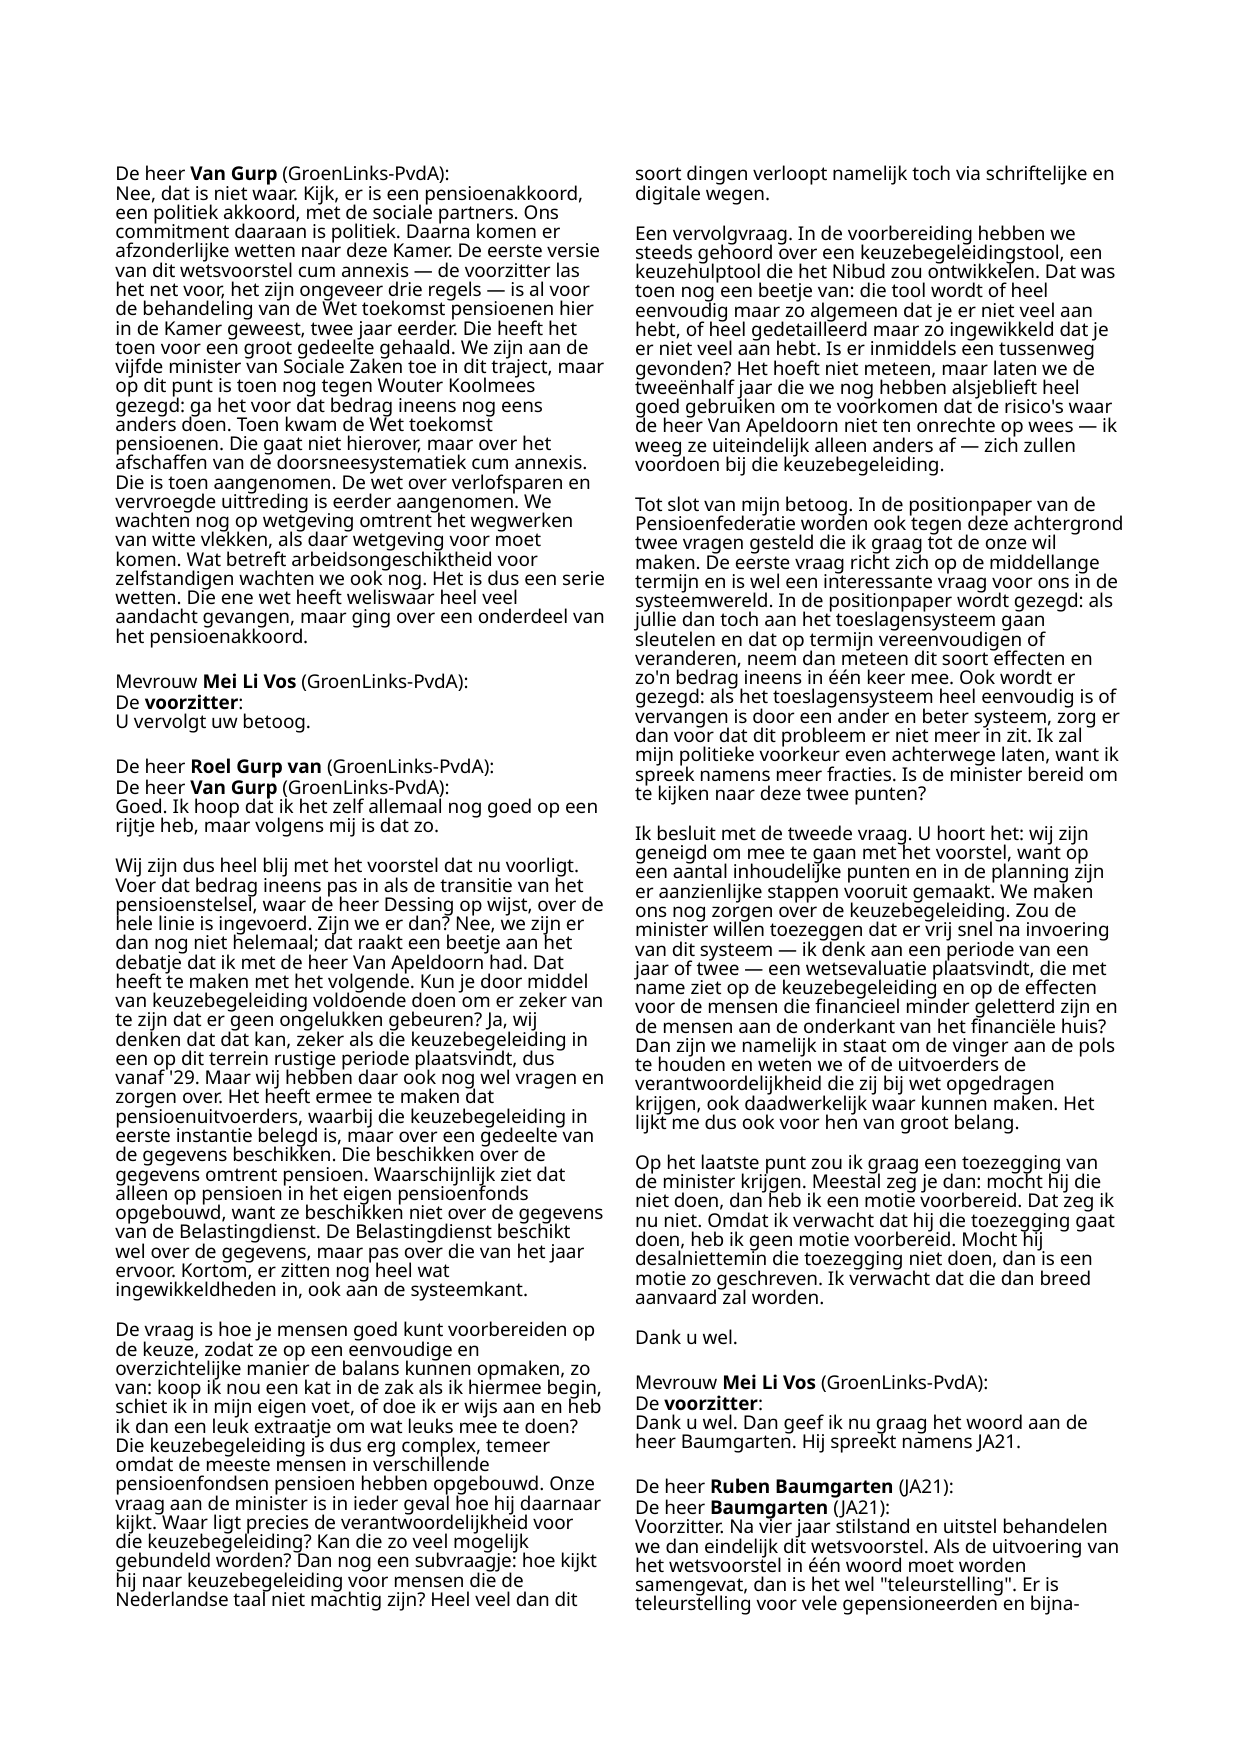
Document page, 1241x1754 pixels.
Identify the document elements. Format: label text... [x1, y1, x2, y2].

text soort dingen verloopt namelijk toch via schriftelijke en digitale wegen. [635, 165, 1125, 204]
text Voorzitter. Na vier jaar stilstand en uitstel behandelen we dan eindelijk dit wetsvoorstel. Als de uitvoering van het wetsvoorstel in één woord moet worden samengevat, dan is het wel "teleurstelling". Er is teleurstelling voor vele gepensioneerden en bijna- [635, 1518, 1125, 1615]
text De voorzitter: [635, 1395, 1125, 1414]
text Goed. Ik hoop dat ik het zelf allemaal nog goed op een rijtje heb, maar volgens mij is dat zo. [115, 798, 605, 837]
text Mevrouw Mei Li Vos (GroenLinks-PvdA): [635, 1369, 1125, 1395]
text Dank u wel. [635, 1329, 1125, 1348]
text De vraag is hoe je mensen goed kunt voorbereiden op de keuze, zodat ze op een eenvoudige en overzichtelijke manier de balans kunnen opmaken, zo van: koop ik nou een kat in de zak als ik hiermee begin, schiet ik in mijn eigen voet, of doe ik er wijs aan en heb ik dan een leuk extraatje om wat leuks mee te doen? Die keuzebegeleiding is dus erg complex, temeer omdat de meeste mensen in verschillende pensioenfondsen pensioen hebben opgebouwd. Onze vraag aan de minister is in ieder geval hoe hij daarnaar kijkt. Waar ligt precies de verantwoordelijkheid voor die keuzebegeleiding? Kan die zo veel mogelijk gebundeld worden? Dan nog een subvraagje: hoe kijkt hij naar keuzebegeleiding voor mensen die de Nederlandse taal niet machtig zijn? Heel veel dan dit [115, 1321, 605, 1610]
text De heer Roel Gurp van (GroenLinks-PvdA): [115, 753, 605, 779]
text Dank u wel. Dan geef ik nu graag het woord aan de heer Baumgarten. Hij spreekt namens JA21. [635, 1414, 1125, 1452]
text U vervolgt uw betoog. [115, 713, 605, 732]
text De heer Van Gurp (GroenLinks-PvdA): [115, 165, 605, 184]
text Mevrouw Mei Li Vos (GroenLinks-PvdA): [115, 668, 605, 694]
text Ik besluit met de tweede vraag. U hoort het: wij zijn geneigd om mee te gaan met het voorstel, want op een aantal inhoudelijke punten en in de planning zijn er aanzienlijke stappen vooruit gemaakt. We maken ons nog zorgen over de keuzebegeleiding. Zou de minister willen toezeggen dat er vrij snel na invoering van dit systeem — ik denk aan een periode van een jaar of twee — een wetsevaluatie plaatsvindt, die met name ziet op de keuzebegeleiding en op de effecten voor de mensen die financieel minder geletterd zijn en de mensen aan de onderkant van het financiële huis? Dan zijn we namelijk in staat om de vinger aan de pols te houden en weten we of de uitvoerders de verantwoordelijkheid die zij bij wet opgedragen krijgen, ook daadwerkelijk waar kunnen maken. Het lijkt me dus ook voor hen van groot belang. [635, 825, 1125, 1133]
text Nee, dat is niet waar. Kijk, er is een pensioenakkoord, een politiek akkoord, met de sociale partners. Ons commitment daaraan is politiek. Daarna komen er afzonderlijke wetten naar deze Kamer. De eerste versie van dit wetsvoorstel cum annexis — de voorzitter las het net voor, het zijn ongeveer drie regels — is al voor de behandeling van de Wet toekomst pensioenen hier in de Kamer geweest, twee jaar eerder. Die heeft het toen voor een groot gedeelte gehaald. We zijn aan de vijfde minister van Sociale Zaken toe in dit traject, maar op dit punt is toen nog tegen Wouter Koolmees gezegd: ga het voor dat bedrag ineens nog eens anders doen. Toen kwam de Wet toekomst pensioenen. Die gaat niet hierover, maar over het afschaffen van de doorsneesystematiek cum annexis. Die is toen aangenomen. De wet over verlofsparen en vervroegde uittreding is eerder aangenomen. We wachten nog op wetgeving omtrent het wegwerken van witte vlekken, als daar wetgeving voor moet komen. Wat betreft arbeidsongeschiktheid voor zelfstandigen wachten we ook nog. Het is dus een serie wetten. Die ene wet heeft weliswaar heel veel aandacht gevangen, maar ging over een onderdeel van het pensioenakkoord. [115, 184, 605, 647]
text De heer Van Gurp (GroenLinks-PvdA): [115, 779, 605, 798]
text De heer Baumgarten (JA21): [635, 1499, 1125, 1518]
text De heer Ruben Baumgarten (JA21): [635, 1473, 1125, 1499]
text Wij zijn dus heel blij met het voorstel dat nu voorligt. Voer dat bedrag ineens pas in als de transitie van het pensioenstelsel, waar de heer Dessing op wijst, over de hele linie is ingevoerd. Zijn we er dan? Nee, we zijn er dan nog niet helemaal; dat raakt een beetje aan het debatje dat ik met de heer Van Apeldoorn had. Dat heeft te maken met het volgende. Kun je door middel van keuzebegeleiding voldoende doen om er zeker van te zijn dat er geen ongelukken gebeuren? Ja, wij denken dat dat kan, zeker als die keuzebegeleiding in een op dit terrein rustige periode plaatsvindt, dus vanaf '29. Maar wij hebben daar ook nog wel vragen en zorgen over. Het heeft ermee te maken dat pensioenuitvoerders, waarbij die keuzebegeleiding in eerste instantie belegd is, maar over een gedeelte van de gegevens beschikken. Die beschikken over de gegevens omtrent pensioen. Waarschijnlijk ziet dat alleen op pensioen in het eigen pensioenfonds opgebouwd, want ze beschikken niet over de gegevens van de Belastingdienst. De Belastingdienst beschikt wel over de gegevens, maar pas over die van het jaar ervoor. Kortom, er zitten nog heel wat ingewikkeldheden in, ook aan de systeemkant. [115, 857, 605, 1301]
text Op het laatste punt zou ik graag een toezegging van de minister krijgen. Meestal zeg je dan: mocht hij die niet doen, dan heb ik een motie voorbereid. Dat zeg ik nu niet. Omdat ik verwacht dat hij die toezegging gaat doen, heb ik geen motie voorbereid. Mocht hij desalniettemin die toezegging niet doen, dan is een motie zo geschreven. Ik verwacht dat die dan breed aanvaard zal worden. [635, 1154, 1125, 1308]
text De voorzitter: [115, 694, 605, 713]
text Een vervolgvraag. In de voorbereiding hebben we steeds gehoord over een keuzebegeleidingstool, een keuzehulptool die het Nibud zou ontwikkelen. Dat was toen nog een beetje van: die tool wordt of heel eenvoudig maar zo algemeen dat je er niet veel aan hebt, of heel gedetailleerd maar zo ingewikkeld dat je er niet veel aan hebt. Is er inmiddels een tussenweg gevonden? Het hoeft niet meteen, maar laten we de tweeënhalf jaar die we nog hebben alsjeblieft heel goed gebruiken om te voorkomen dat de risico's waar de heer Van Apeldoorn niet ten onrechte op wees — ik weeg ze uiteindelijk alleen anders af — zich zullen voordoen bij die keuzebegeleiding. [635, 224, 1125, 475]
text Tot slot van mijn betoog. In de positionpaper van de Pensioenfederatie worden ook tegen deze achtergrond twee vragen gesteld die ik graag tot de onze wil maken. De eerste vraag richt zich op de middellange termijn en is wel een interessante vraag voor ons in de systeemwereld. In de positionpaper wordt gezegd: als jullie dan toch aan het toeslagensysteem gaan sleutelen en dat op termijn vereenvoudigen of veranderen, neem dan meteen dit soort effecten en zo'n bedrag ineens in één keer mee. Ook wordt er gezegd: als het toeslagensysteem heel eenvoudig is of vervangen is door een ander en beter systeem, zorg er dan voor dat dit probleem er niet meer in zit. Ik zal mijn politieke voorkeur even achterwege laten, want ik spreek namens meer fracties. Is de minister bereid om te kijken naar deze twee punten? [635, 496, 1125, 804]
